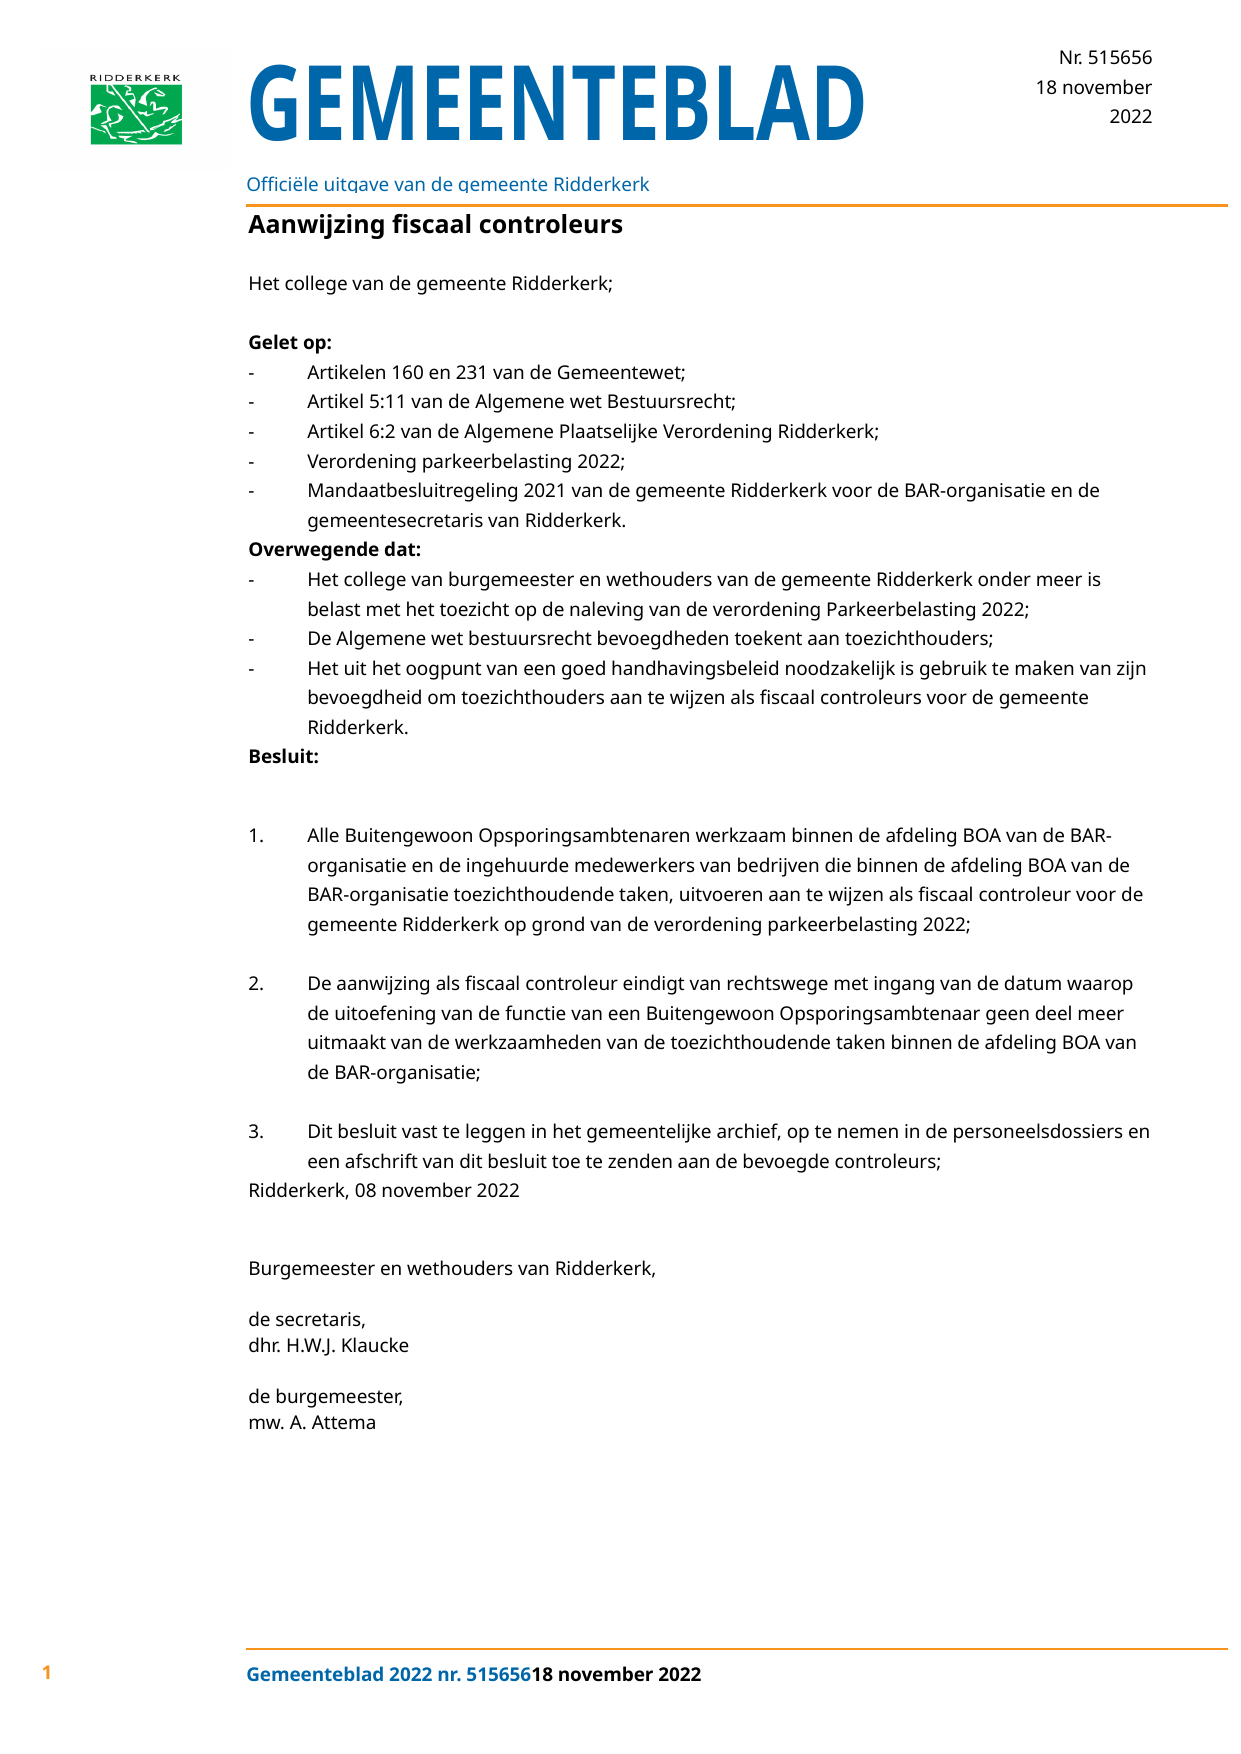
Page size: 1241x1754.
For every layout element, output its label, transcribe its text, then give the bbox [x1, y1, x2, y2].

list Dit besluit vast te leggen in het gemeentelijke archief, op te nemen in de personeelsdossiers en een afschrift van dit besluit toe te zenden aan de bevoegde controleurs; [248, 1118, 1152, 1174]
text Het college van de gemeente Ridderkerk; [248, 270, 1152, 296]
list Alle Buitengewoon Opsporingsambtenaren werkzaam binnen de afdeling BOA van de BAR-organisatie en de ingehuurde medewerkers van bedrijven die binnen de afdeling BOA van de BAR-organisatie toezichthoudende taken, uitvoeren aan te wijzen als fiscaal controleur voor de gemeente Ridderkerk op grond van de verordening parkeerbelasting 2022; [248, 822, 1152, 937]
text Aanwijzing fiscaal controleurs [248, 207, 1152, 241]
text dhr. H.W.J. Klaucke [248, 1332, 1152, 1358]
list Verordening parkeerbelasting 2022; [248, 448, 1152, 473]
picture [41, 47, 231, 172]
text Besluit: [248, 744, 1152, 769]
text Ridderkerk, 08 november 2022 [248, 1177, 1152, 1203]
text Overwegende dat: [248, 537, 1152, 562]
list Het college van burgemeester en wethouders van de gemeente Ridderkerk onder meer is belast met het toezicht op de naleving van de verordening Parkeerbelasting 2022; [248, 566, 1152, 621]
list Mandaatbesluitregeling 2021 van de gemeente Ridderkerk voor de BAR-organisatie en de gemeentesecretaris van Ridderkerk. [248, 477, 1152, 533]
list Artikel 5:11 van de Algemene wet Bestuursrecht; [248, 389, 1152, 414]
list De aanwijzing als fiscaal controleur eindigt van rechtswege met ingang van de datum waarop de uitoefening van de functie van een Buitengewoon Opsporingsambtenaar geen deel meer uitmaakt van de werkzaamheden van de toezichthoudende taken binnen de afdeling BOA van de BAR-organisatie; [248, 970, 1152, 1085]
text Gelet op: [248, 329, 1152, 355]
list Artikel 6:2 van de Algemene Plaatselijke Verordening Ridderkerk; [248, 418, 1152, 444]
text mw. A. Attema [248, 1409, 1152, 1435]
text de burgemeester, [248, 1383, 1152, 1409]
list De Algemene wet bestuursrecht bevoegdheden toekent aan toezichthouders; [248, 625, 1152, 651]
text de secretaris, [248, 1306, 1152, 1332]
list Artikelen 160 en 231 van de Gemeentewet; [248, 359, 1152, 385]
list Het uit het oogpunt van een goed handhavingsbeleid noodzakelijk is gebruik te maken van zijn bevoegdheid om toezichthouders aan te wijzen als fiscaal controleurs voor de gemeente Ridderkerk. [248, 655, 1152, 740]
text Burgemeester en wethouders van Ridderkerk, [248, 1255, 1152, 1280]
